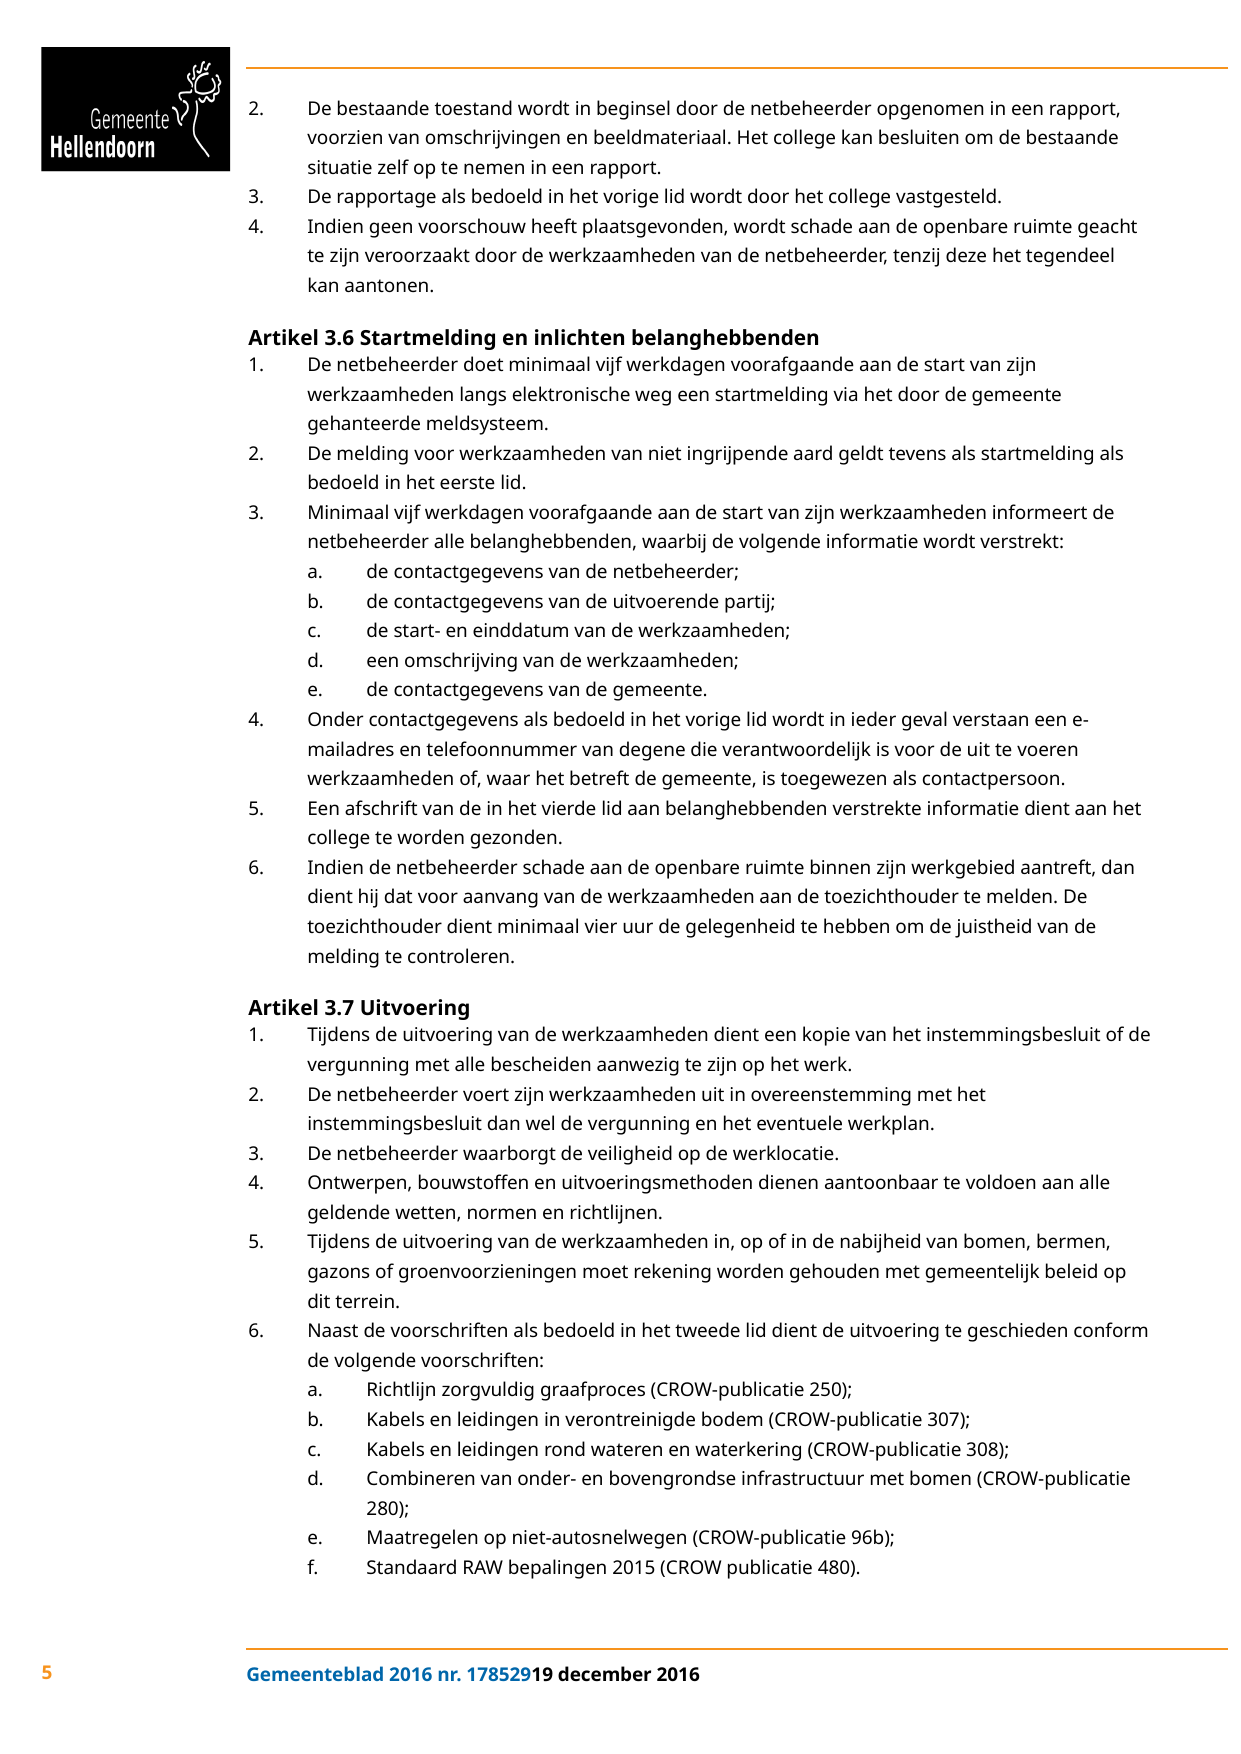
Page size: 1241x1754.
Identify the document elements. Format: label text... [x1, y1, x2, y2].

list de contactgegevens van de gemeente. [307, 677, 1152, 702]
list Een afschrift van de in het vierde lid aan belanghebbenden verstrekte informatie dient aan het college te worden gezonden. [248, 795, 1152, 850]
list Maatregelen op niet-autosnelwegen (CROW-publicatie 96b); [307, 1524, 1152, 1550]
list Indien de netbeheerder schade aan de openbare ruimte binnen zijn werkgebied aantreft, dan dient hij dat voor aanvang van de werkzaamheden aan de toezichthouder te melden. De toezichthouder dient minimaal vier uur de gelegenheid te hebben om de juistheid van de melding te controleren. [248, 854, 1152, 968]
list Standaard RAW bepalingen 2015 (CROW publicatie 480). [307, 1554, 1152, 1580]
list Minimaal vijf werkdagen voorafgaande aan de start van zijn werkzaamheden informeert de netbeheerder alle belanghebbenden, waarbij de volgende informatie wordt verstrekt: [248, 499, 1152, 554]
list Naast de voorschriften als bedoeld in het tweede lid dient de uitvoering te geschieden conform de volgende voorschriften: [248, 1317, 1152, 1373]
list een omschrijving van de werkzaamheden; [307, 647, 1152, 673]
list Kabels en leidingen rond wateren en waterkering (CROW-publicatie 308); [307, 1436, 1152, 1462]
list De bestaande toestand wordt in beginsel door de netbeheerder opgenomen in een rapport, voorzien van omschrijvingen en beeldmateriaal. Het college kan besluiten om de bestaande situatie zelf op te nemen in een rapport. [248, 95, 1152, 180]
list Ontwerpen, bouwstoffen en uitvoeringsmethoden dienen aantoonbaar te voldoen aan alle geldende wetten, normen en richtlijnen. [248, 1169, 1152, 1225]
list Onder contactgegevens als bedoeld in het vorige lid wordt in ieder geval verstaan een e-mailadres en telefoonnummer van degene die verantwoordelijk is voor de uit te voeren werkzaamheden of, waar het betreft de gemeente, is toegewezen als contactpersoon. [248, 706, 1152, 791]
list de start- en einddatum van de werkzaamheden; [307, 617, 1152, 643]
list Kabels en leidingen in verontreinigde bodem (CROW-publicatie 307); [307, 1406, 1152, 1432]
list De netbeheerder waarborgt de veiligheid op de werklocatie. [248, 1140, 1152, 1166]
list Richtlijn zorgvuldig graafproces (CROW-publicatie 250); [307, 1377, 1152, 1402]
list Tijdens de uitvoering van de werkzaamheden in, op of in de nabijheid van bomen, bermen, gazons of groenvoorzieningen moet rekening worden gehouden met gemeentelijk beleid op dit terrein. [248, 1229, 1152, 1314]
list de contactgegevens van de uitvoerende partij; [307, 588, 1152, 613]
picture [41, 47, 231, 172]
list De rapportage als bedoeld in het vorige lid wordt door het college vastgesteld. [248, 183, 1152, 209]
list De netbeheerder voert zijn werkzaamheden uit in overeenstemming met het instemmingsbesluit dan wel de vergunning en het eventuele werkplan. [248, 1081, 1152, 1136]
text Artikel 3.7 Uitvoering [248, 993, 1152, 1022]
text Artikel 3.6 Startmelding en inlichten belanghebbenden [248, 323, 1152, 351]
list De netbeheerder doet minimaal vijf werkdagen voorafgaande aan de start van zijn werkzaamheden langs elektronische weg een startmelding via het door de gemeente gehanteerde meldsysteem. [248, 351, 1152, 436]
list De melding voor werkzaamheden van niet ingrijpende aard geldt tevens als startmelding als bedoeld in het eerste lid. [248, 440, 1152, 495]
list Tijdens de uitvoering van de werkzaamheden dient een kopie van het instemmingsbesluit of de vergunning met alle bescheiden aanwezig te zijn op het werk. [248, 1022, 1152, 1077]
list de contactgegevens van de netbeheerder; [307, 558, 1152, 584]
list Combineren van onder- en bovengrondse infrastructuur met bomen (CROW-publicatie 280); [307, 1465, 1152, 1521]
list Indien geen voorschouw heeft plaatsgevonden, wordt schade aan de openbare ruimte geacht te zijn veroorzaakt door de werkzaamheden van de netbeheerder, tenzij deze het tegendeel kan aantonen. [248, 213, 1152, 298]
